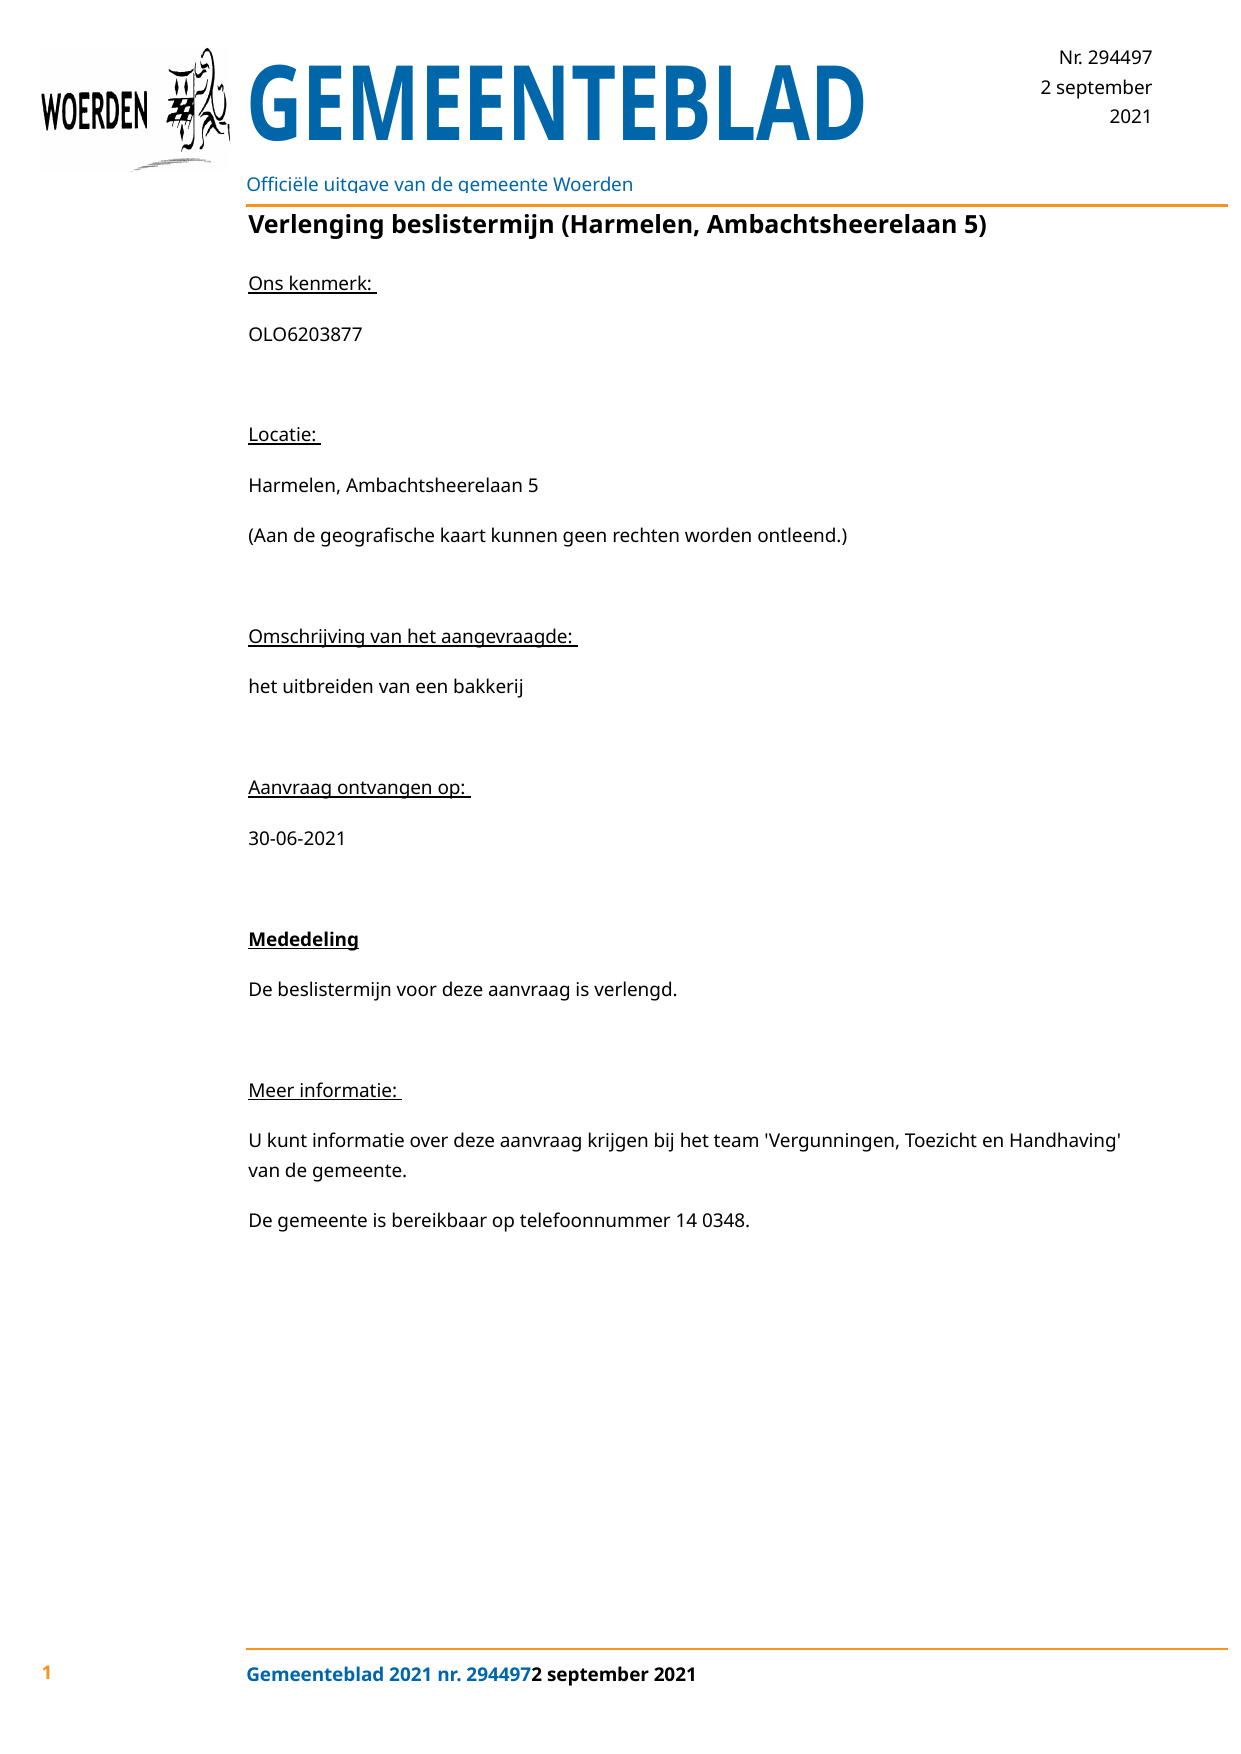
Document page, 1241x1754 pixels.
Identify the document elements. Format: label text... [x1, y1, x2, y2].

text Harmelen, Ambachtsheerelaan 5 [248, 472, 1152, 498]
text OLO6203877 [248, 321, 1152, 346]
text Meer informatie: [248, 1077, 1152, 1103]
text Aanvraag ontvangen op: [248, 774, 1152, 800]
text het uitbreiden van een bakkerij [248, 674, 1152, 699]
text Mededeling [248, 926, 1152, 951]
text Locatie: [248, 422, 1152, 447]
text U kunt informatie over deze aanvraag krijgen bij het team 'Vergunningen, Toezicht en Handhaving' van de gemeente. [248, 1127, 1152, 1183]
text (Aan de geografische kaart kunnen geen rechten worden ontleend.) [248, 522, 1152, 548]
text De gemeente is bereikbaar op telefoonnummer 14 0348. [248, 1207, 1152, 1233]
text 30-06-2021 [248, 825, 1152, 851]
text Omschrijving van het aangevraagde: [248, 623, 1152, 649]
picture [41, 47, 231, 172]
text Ons kenmerk: [248, 270, 1152, 296]
text Verlenging beslistermijn (Harmelen, Ambachtsheerelaan 5) [248, 207, 1152, 241]
text De beslistermijn voor deze aanvraag is verlengd. [248, 976, 1152, 1002]
